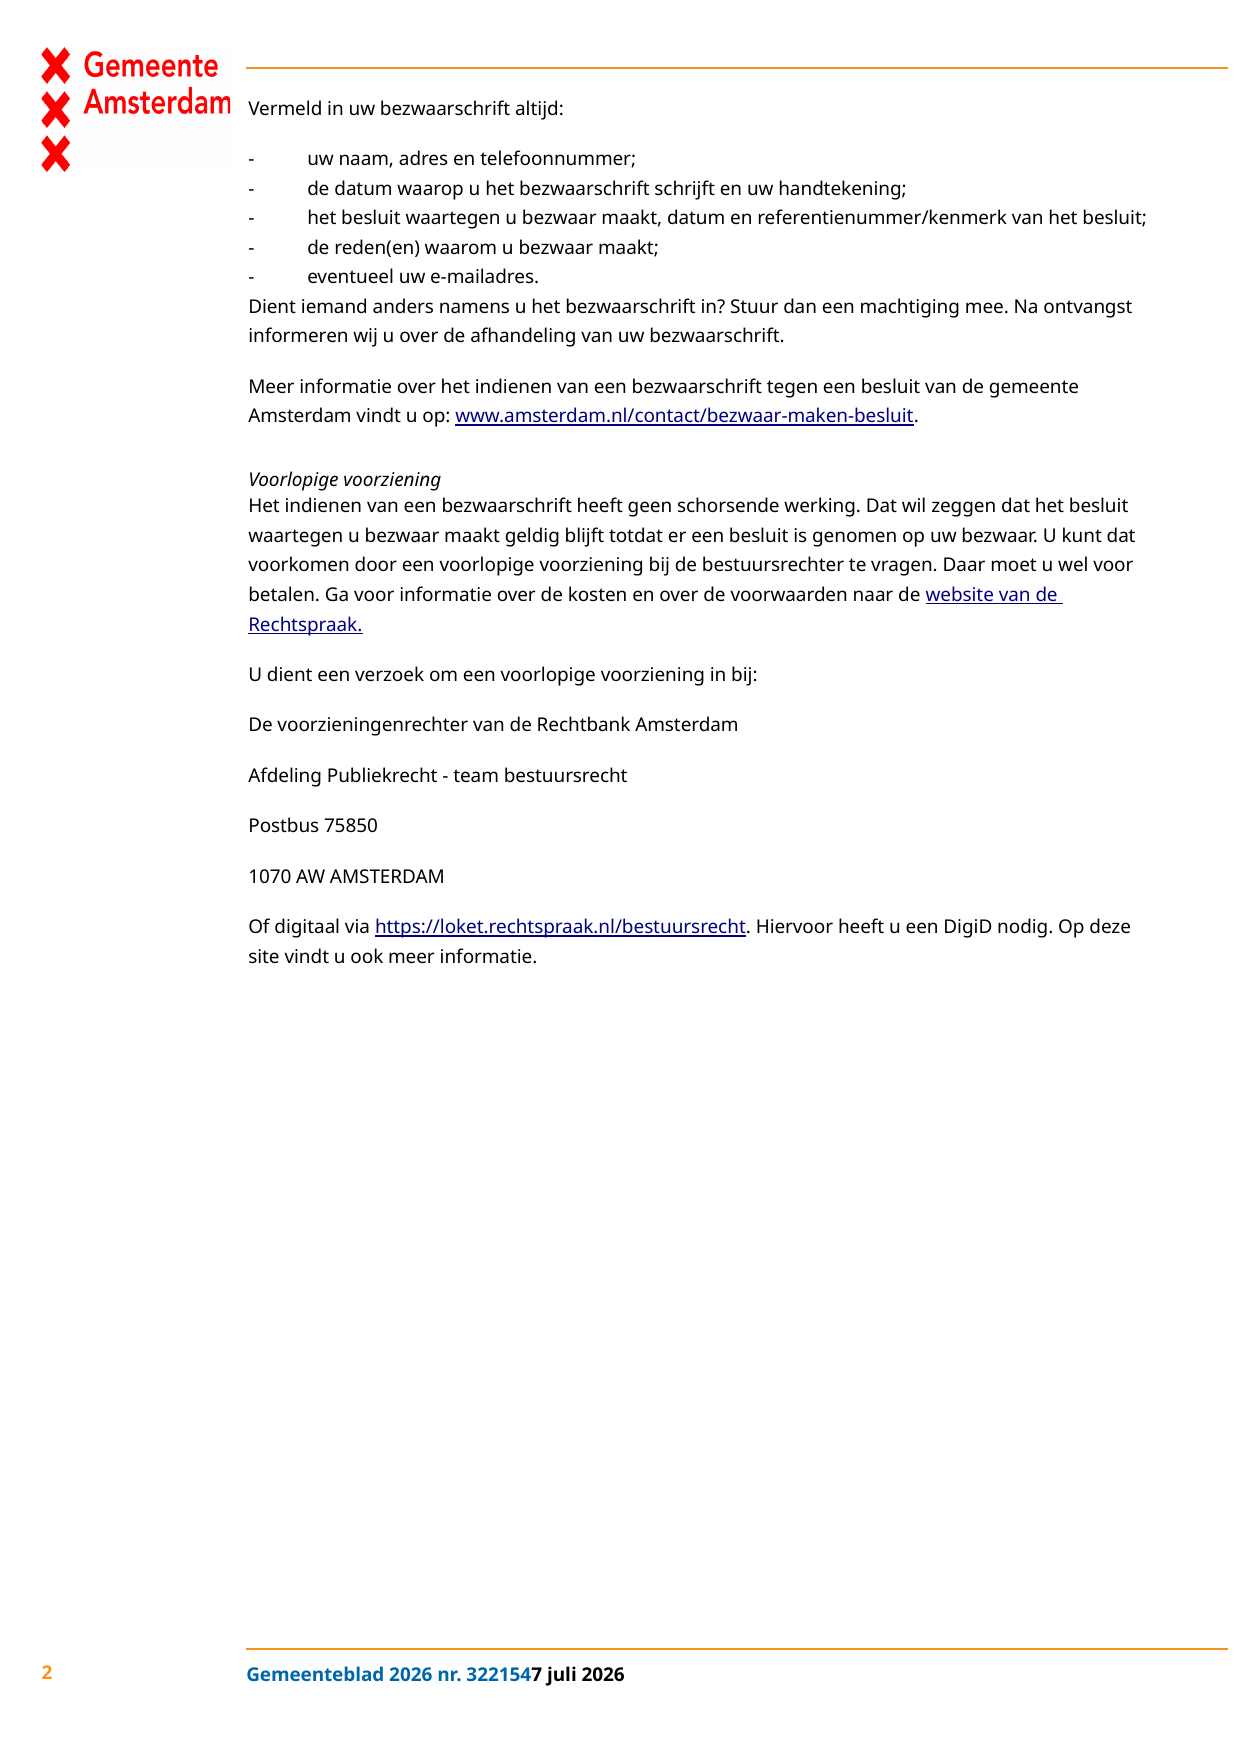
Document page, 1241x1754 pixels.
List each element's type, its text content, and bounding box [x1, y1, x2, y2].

picture [41, 47, 231, 172]
text De voorzieningenrechter van de Rechtbank Amsterdam [248, 712, 1152, 737]
text Voorlopige voorziening [248, 467, 1152, 492]
text Meer informatie over het indienen van een bezwaarschrift tegen een besluit van de gemeente Amsterdam vindt u op: www.amsterdam.nl/contact/bezwaar-maken-besluit. [248, 373, 1152, 428]
list de reden(en) waarom u bezwaar maakt; [248, 234, 1152, 260]
list uw naam, adres en telefoonnummer; [248, 145, 1152, 171]
text 1070 AW AMSTERDAM [248, 863, 1152, 888]
text Vermeld in uw bezwaarschrift altijd: [248, 95, 1152, 121]
text Dient iemand anders namens u het bezwaarschrift in? Stuur dan een machtiging mee. Na ontvangst informeren wij u over de afhandeling van uw bezwaarschrift. [248, 293, 1152, 348]
text Postbus 75850 [248, 812, 1152, 838]
list eventueel uw e-mailadres. [248, 263, 1152, 289]
text Afdeling Publiekrecht - team bestuursrecht [248, 762, 1152, 788]
text Of digitaal via https://loket.rechtspraak.nl/bestuursrecht. Hiervoor heeft u een DigiD nodig. Op deze site vindt u ook meer informatie. [248, 913, 1152, 968]
list het besluit waartegen u bezwaar maakt, datum en referentienummer/kenmerk van het besluit; [248, 204, 1152, 230]
text U dient een verzoek om een voorlopige voorziening in bij: [248, 661, 1152, 687]
list de datum waarop u het bezwaarschrift schrijft en uw handtekening; [248, 175, 1152, 201]
text Het indienen van een bezwaarschrift heeft geen schorsende werking. Dat wil zeggen dat het besluit waartegen u bezwaar maakt geldig blijft totdat er een besluit is genomen op uw bezwaar. U kunt dat voorkomen door een voorlopige voorziening bij de bestuursrechter te vragen. Daar moet u wel voor betalen. Ga voor informatie over de kosten en over de voorwaarden naar de website van de Rechtspraak. [248, 492, 1152, 636]
